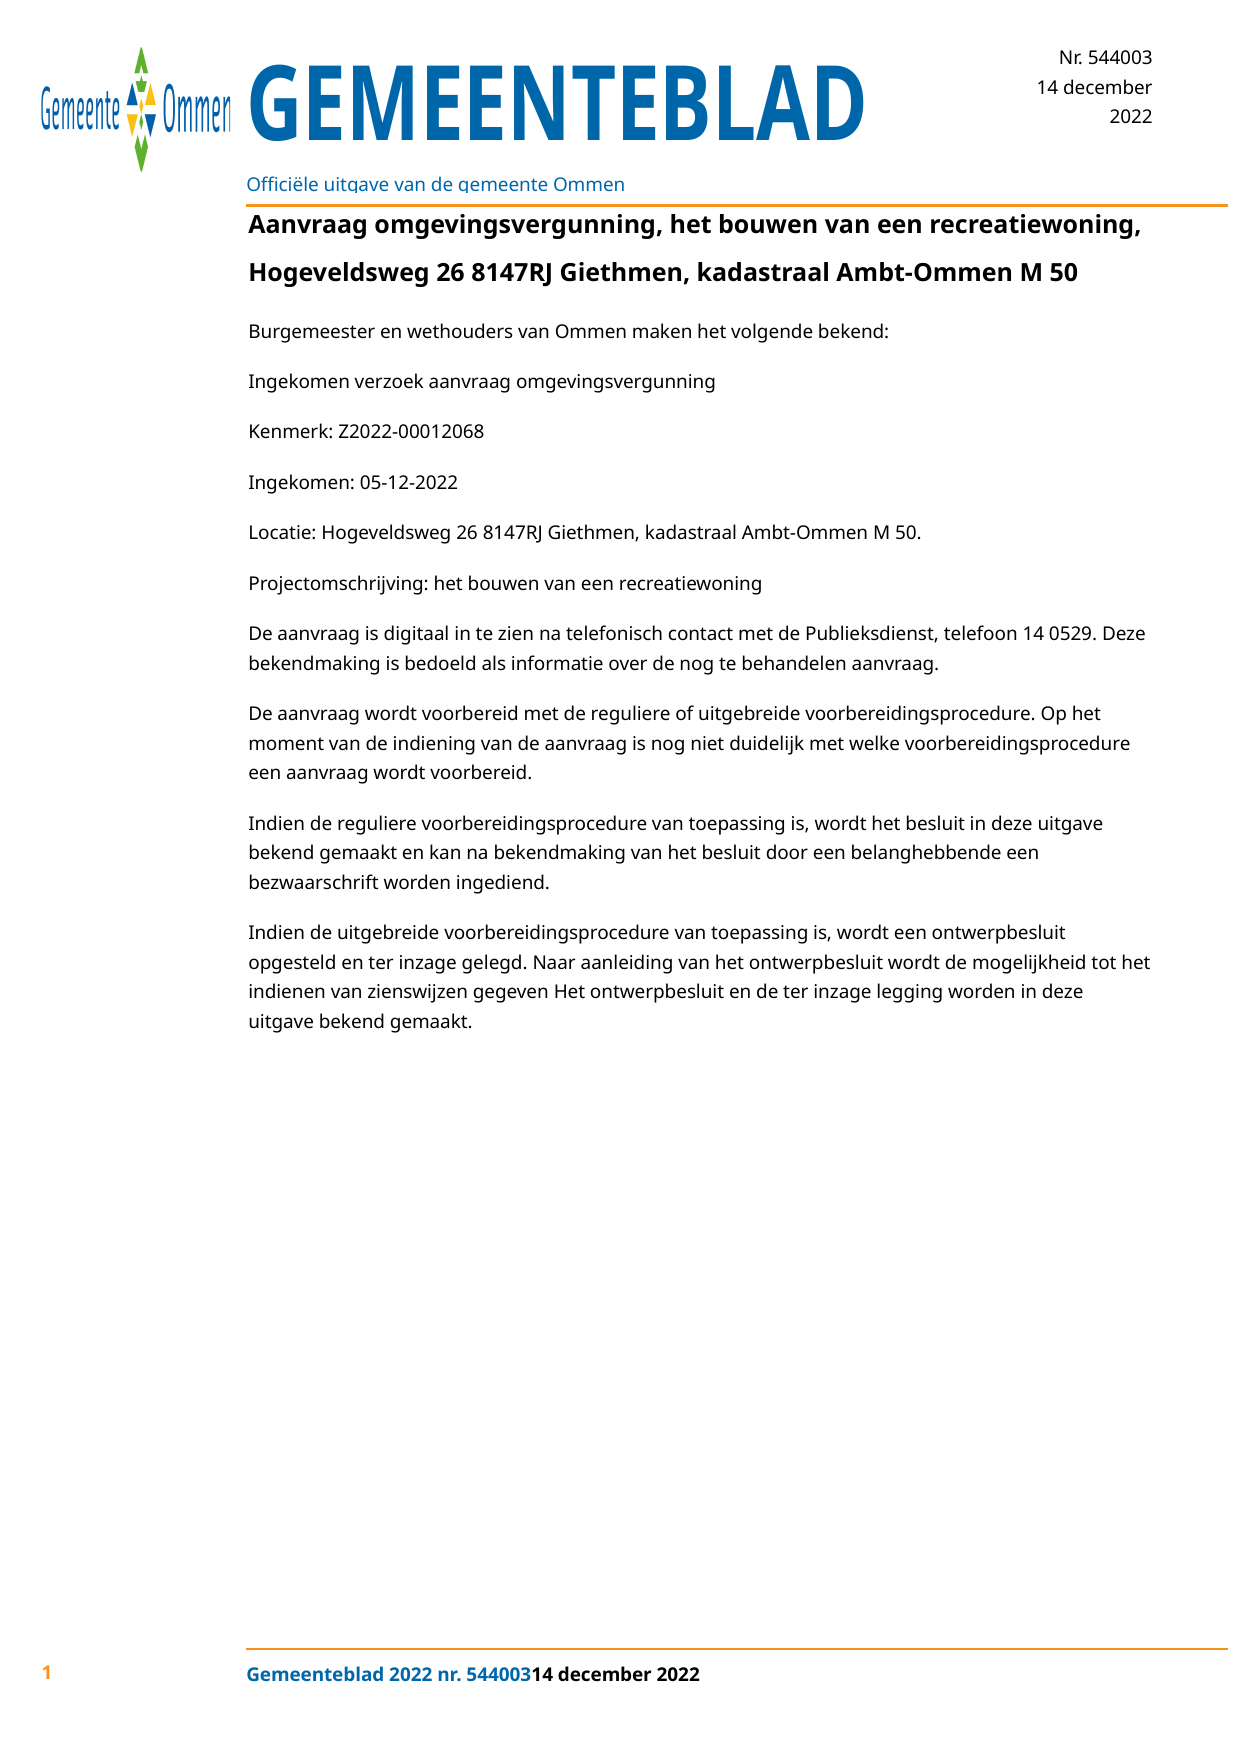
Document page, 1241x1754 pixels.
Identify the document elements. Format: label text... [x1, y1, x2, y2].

text De aanvraag is digitaal in te zien na telefonisch contact met de Publieksdienst, telefoon 14 0529. Deze bekendmaking is bedoeld als informatie over de nog te behandelen aanvraag. [248, 620, 1152, 676]
text Aanvraag omgevingsvergunning, het bouwen van een recreatiewoning, Hogeveldsweg 26 8147RJ Giethmen, kadastraal Ambt-Ommen M 50 [248, 207, 1152, 288]
text De aanvraag wordt voorbereid met de reguliere of uitgebreide voorbereidingsprocedure. Op het moment van de indiening van de aanvraag is nog niet duidelijk met welke voorbereidingsprocedure een aanvraag wordt voorbereid. [248, 700, 1152, 785]
text Indien de reguliere voorbereidingsprocedure van toepassing is, wordt het besluit in deze uitgave bekend gemaakt en kan na bekendmaking van het besluit door een belanghebbende een bezwaarschrift worden ingediend. [248, 810, 1152, 895]
picture [41, 47, 231, 172]
text Burgemeester en wethouders van Ommen maken het volgende bekend: [248, 318, 1152, 344]
text Kenmerk: Z2022-00012068 [248, 419, 1152, 444]
text Ingekomen verzoek aanvraag omgevingsvergunning [248, 368, 1152, 394]
text Locatie: Hogeveldsweg 26 8147RJ Giethmen, kadastraal Ambt-Ommen M 50. [248, 519, 1152, 545]
text Projectomschrijving: het bouwen van een recreatiewoning [248, 570, 1152, 596]
text Indien de uitgebreide voorbereidingsprocedure van toepassing is, wordt een ontwerpbesluit opgesteld en ter inzage gelegd. Naar aanleiding van het ontwerpbesluit wordt de mogelijkheid tot het indienen van zienswijzen gegeven Het ontwerpbesluit en de ter inzage legging worden in deze uitgave bekend gemaakt. [248, 919, 1152, 1034]
text Ingekomen: 05-12-2022 [248, 469, 1152, 495]
